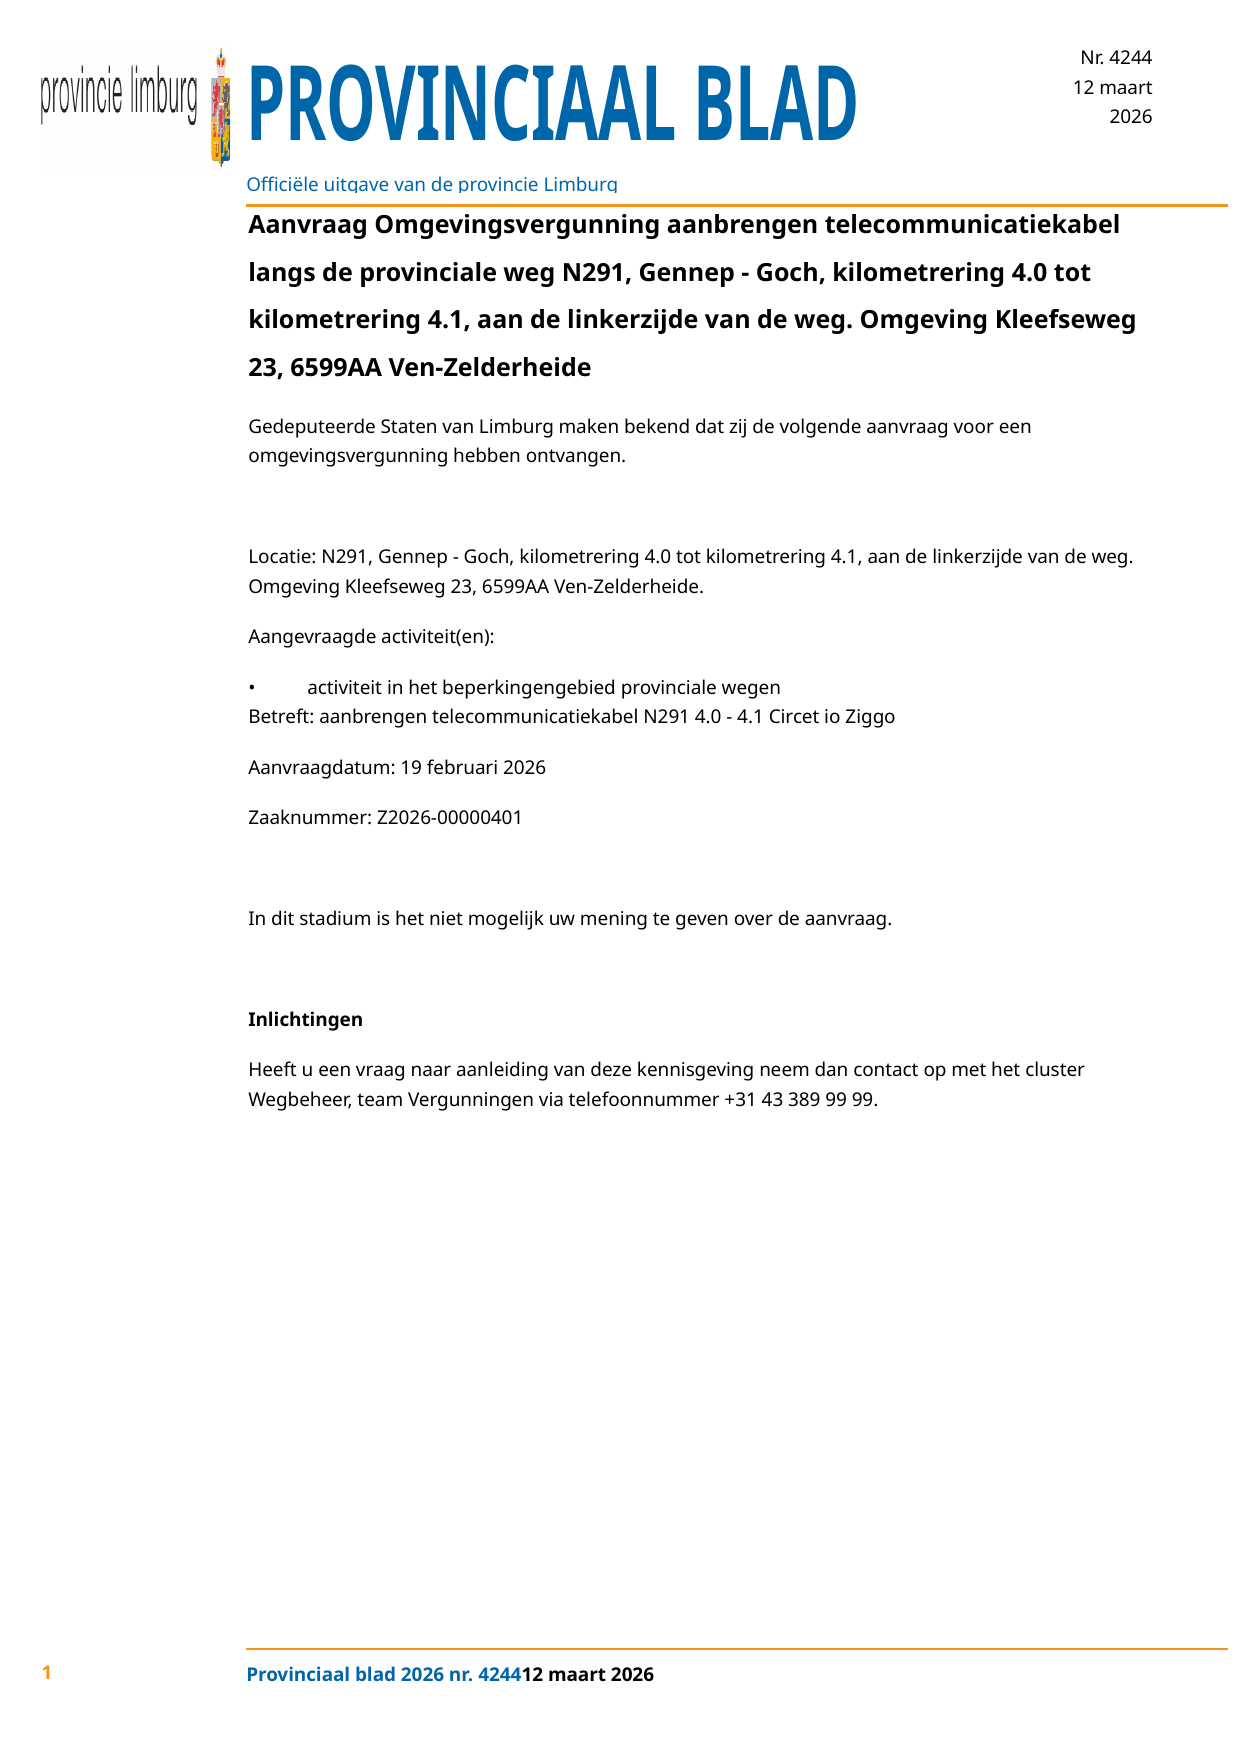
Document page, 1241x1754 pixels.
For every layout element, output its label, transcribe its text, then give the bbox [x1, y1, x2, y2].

text Gedeputeerde Staten van Limburg maken bekend dat zij de volgende aanvraag voor een omgevingsvergunning hebben ontvangen. [248, 413, 1152, 468]
text Aangevraagde activiteit(en): [248, 623, 1152, 649]
list activiteit in het beperkingengebied provinciale wegen [248, 674, 1152, 700]
text Betreft: aanbrengen telecommunicatiekabel N291 4.0 - 4.1 Circet io Ziggo [248, 703, 1152, 729]
text Aanvraagdatum: 19 februari 2026 [248, 754, 1152, 780]
text Inlichtingen [248, 1006, 1152, 1032]
text Heeft u een vraag naar aanleiding van deze kennisgeving neem dan contact op met het cluster Wegbeheer, team Vergunningen via telefoonnummer +31 43 389 99 99. [248, 1056, 1152, 1112]
text Locatie: N291, Gennep - Goch, kilometrering 4.0 tot kilometrering 4.1, aan de linkerzijde van de weg. Omgeving Kleefseweg 23, 6599AA Ven-Zelderheide. [248, 543, 1152, 599]
text In dit stadium is het niet mogelijk uw mening te geven over de aanvraag. [248, 905, 1152, 931]
text Aanvraag Omgevingsvergunning aanbrengen telecommunicatiekabel langs de provinciale weg N291, Gennep - Goch, kilometrering 4.0 tot kilometrering 4.1, aan de linkerzijde van de weg. Omgeving Kleefseweg 23, 6599AA Ven-Zelderheide [248, 207, 1152, 384]
text Zaaknummer: Z2026-00000401 [248, 804, 1152, 830]
picture [41, 47, 231, 172]
